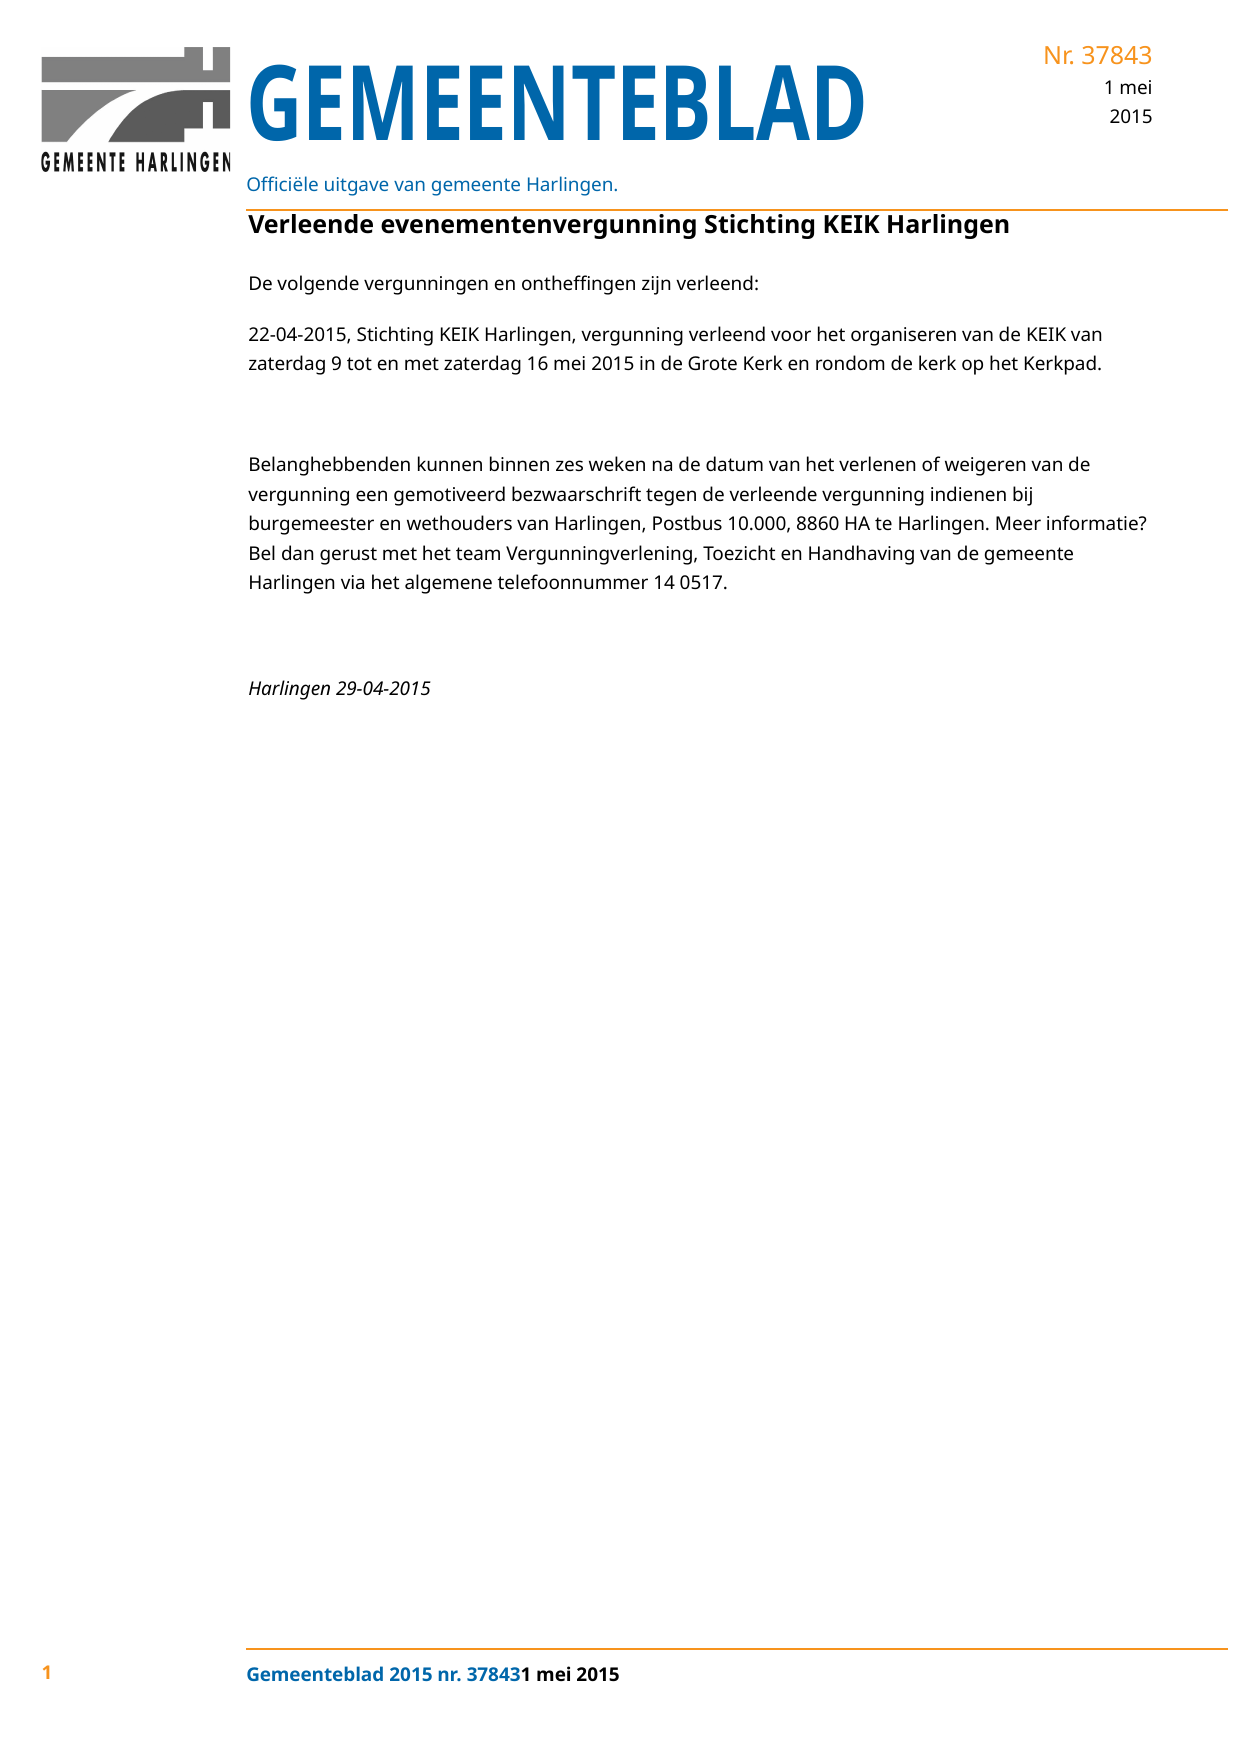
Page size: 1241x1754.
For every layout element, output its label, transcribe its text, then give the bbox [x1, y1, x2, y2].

text Harlingen 29-04-2015 [248, 675, 1152, 701]
text Belanghebbenden kunnen binnen zes weken na de datum van het verlenen of weigeren van de vergunning een gemotiveerd bezwaarschrift tegen de verleende vergunning indienen bij burgemeester en wethouders van Harlingen, Postbus 10.000, 8860 HA te Harlingen. Meer informatie? Bel dan gerust met het team Vergunningverlening, Toezicht en Handhaving van de gemeente Harlingen via het algemene telefoonnummer 14 0517. [248, 451, 1152, 595]
text 22-04-2015, Stichting KEIK Harlingen, vergunning verleend voor het organiseren van de KEIK van zaterdag 9 tot en met zaterdag 16 mei 2015 in de Grote Kerk en rondom de kerk op het Kerkpad. [248, 321, 1152, 376]
picture [41, 47, 231, 172]
text Verleende evenementenvergunning Stichting KEIK Harlingen [248, 211, 1152, 241]
text De volgende vergunningen en ontheffingen zijn verleend: [248, 270, 1152, 296]
